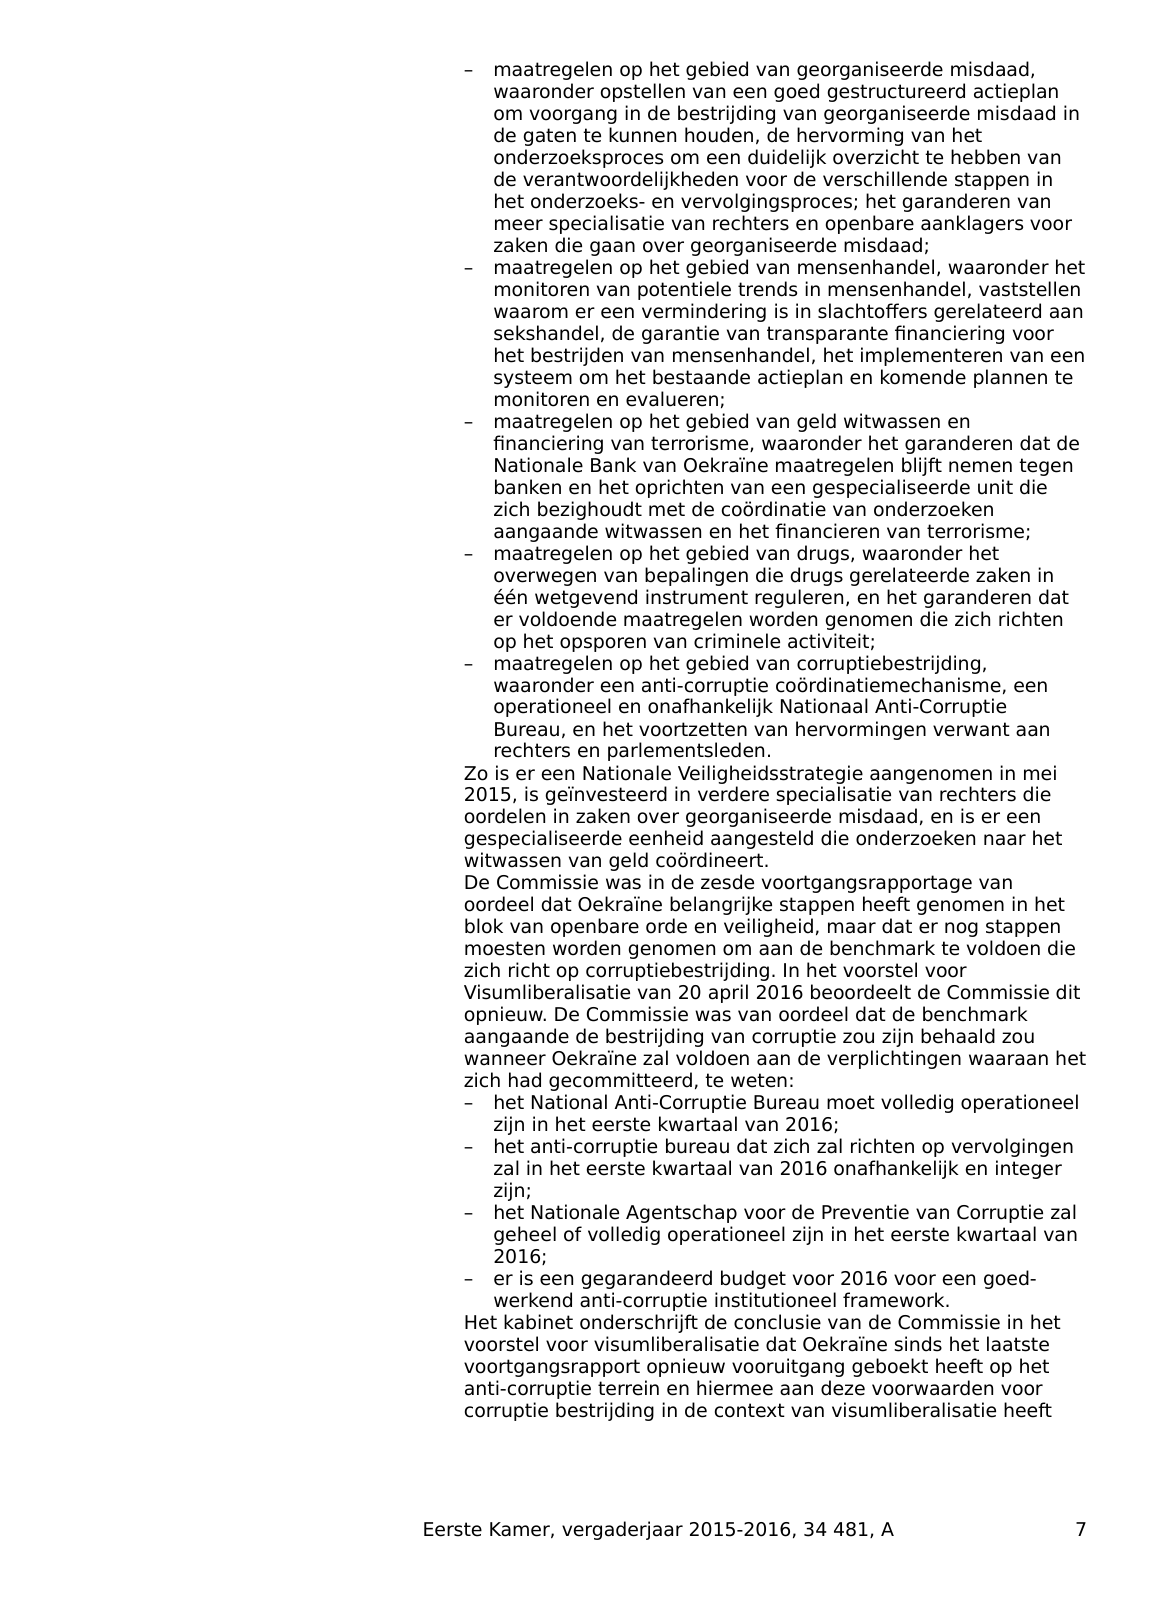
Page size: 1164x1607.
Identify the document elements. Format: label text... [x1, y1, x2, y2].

text – maatregelen op het gebied van drugs, waaronder het overwegen van bepalingen die drugs gerelateerde zaken in één wetgevend instrument reguleren, en het garanderen dat er voldoende maatregelen worden genomen die zich richten op het opsporen van criminele activiteit; [464, 543, 1087, 652]
text – het anti-corruptie bureau dat zich zal richten op vervolgingen zal in het eerste kwartaal van 2016 onafhankelijk en integer zijn; [464, 1136, 1087, 1202]
text – het National Anti-Corruptie Bureau moet volledig operationeel zijn in het eerste kwartaal van 2016; [464, 1092, 1087, 1136]
text – maatregelen op het gebied van mensenhandel, waaronder het monitoren van potentiele trends in mensenhandel, vaststellen waarom er een vermindering is in slachtoffers gerelateerd aan sekshandel, de garantie van transparante financiering voor het bestrijden van mensenhandel, het implementeren van een systeem om het bestaande actieplan en komende plannen te monitoren en evalueren; [464, 257, 1087, 411]
text Zo is er een Nationale Veiligheidsstrategie aangenomen in mei 2015, is geïnvesteerd in verdere specialisatie van rechters die oordelen in zaken over georganiseerde misdaad, en is er een gespecialiseerde eenheid aangesteld die onderzoeken naar het witwassen van geld coördineert. [464, 762, 1087, 872]
text – maatregelen op het gebied van geld witwassen en financiering van terrorisme, waaronder het garanderen dat de Nationale Bank van Oekraïne maatregelen blijft nemen tegen banken en het oprichten van een gespecialiseerde unit die zich bezighoudt met de coördinatie van onderzoeken aangaande witwassen en het financieren van terrorisme; [464, 411, 1087, 543]
text – maatregelen op het gebied van corruptiebestrijding, waaronder een anti-corruptie coördinatiemechanisme, een operationeel en onafhankelijk Nationaal Anti-Corruptie Bureau, en het voortzetten van hervormingen verwant aan rechters en parlementsleden. [464, 652, 1087, 762]
text – er is een gegarandeerd budget voor 2016 voor een goed-werkend anti-corruptie institutioneel framework. [464, 1268, 1087, 1312]
text – maatregelen op het gebied van georganiseerde misdaad, waaronder opstellen van een goed gestructureerd actieplan om voorgang in de bestrijding van georganiseerde misdaad in de gaten te kunnen houden, de hervorming van het onderzoeksproces om een duidelijk overzicht te hebben van de verantwoordelijkheden voor de verschillende stappen in het onderzoeks- en vervolgingsproces; het garanderen van meer specialisatie van rechters en openbare aanklagers voor zaken die gaan over georganiseerde misdaad; [464, 59, 1087, 257]
text De Commissie was in de zesde voortgangsrapportage van oordeel dat Oekraïne belangrijke stappen heeft genomen in het blok van openbare orde en veiligheid, maar dat er nog stappen moesten worden genomen om aan de benchmark te voldoen die zich richt op corruptiebestrijding. In het voorstel voor Visumliberalisatie van 20 april 2016 beoordeelt de Commissie dit opnieuw. De Commissie was van oordeel dat de benchmark aangaande de bestrijding van corruptie zou zijn behaald zou wanneer Oekraïne zal voldoen aan de verplichtingen waaraan het zich had gecommitteerd, te weten: [464, 872, 1087, 1092]
text – het Nationale Agentschap voor de Preventie van Corruptie zal geheel of volledig operationeel zijn in het eerste kwartaal van 2016; [464, 1202, 1087, 1268]
text Het kabinet onderschrijft de conclusie van de Commissie in het voorstel voor visumliberalisatie dat Oekraïne sinds het laatste voortgangsrapport opnieuw vooruitgang geboekt heeft op het anti-corruptie terrein en hiermee aan deze voorwaarden voor corruptie bestrijding in de context van visumliberalisatie heeft [464, 1312, 1087, 1422]
